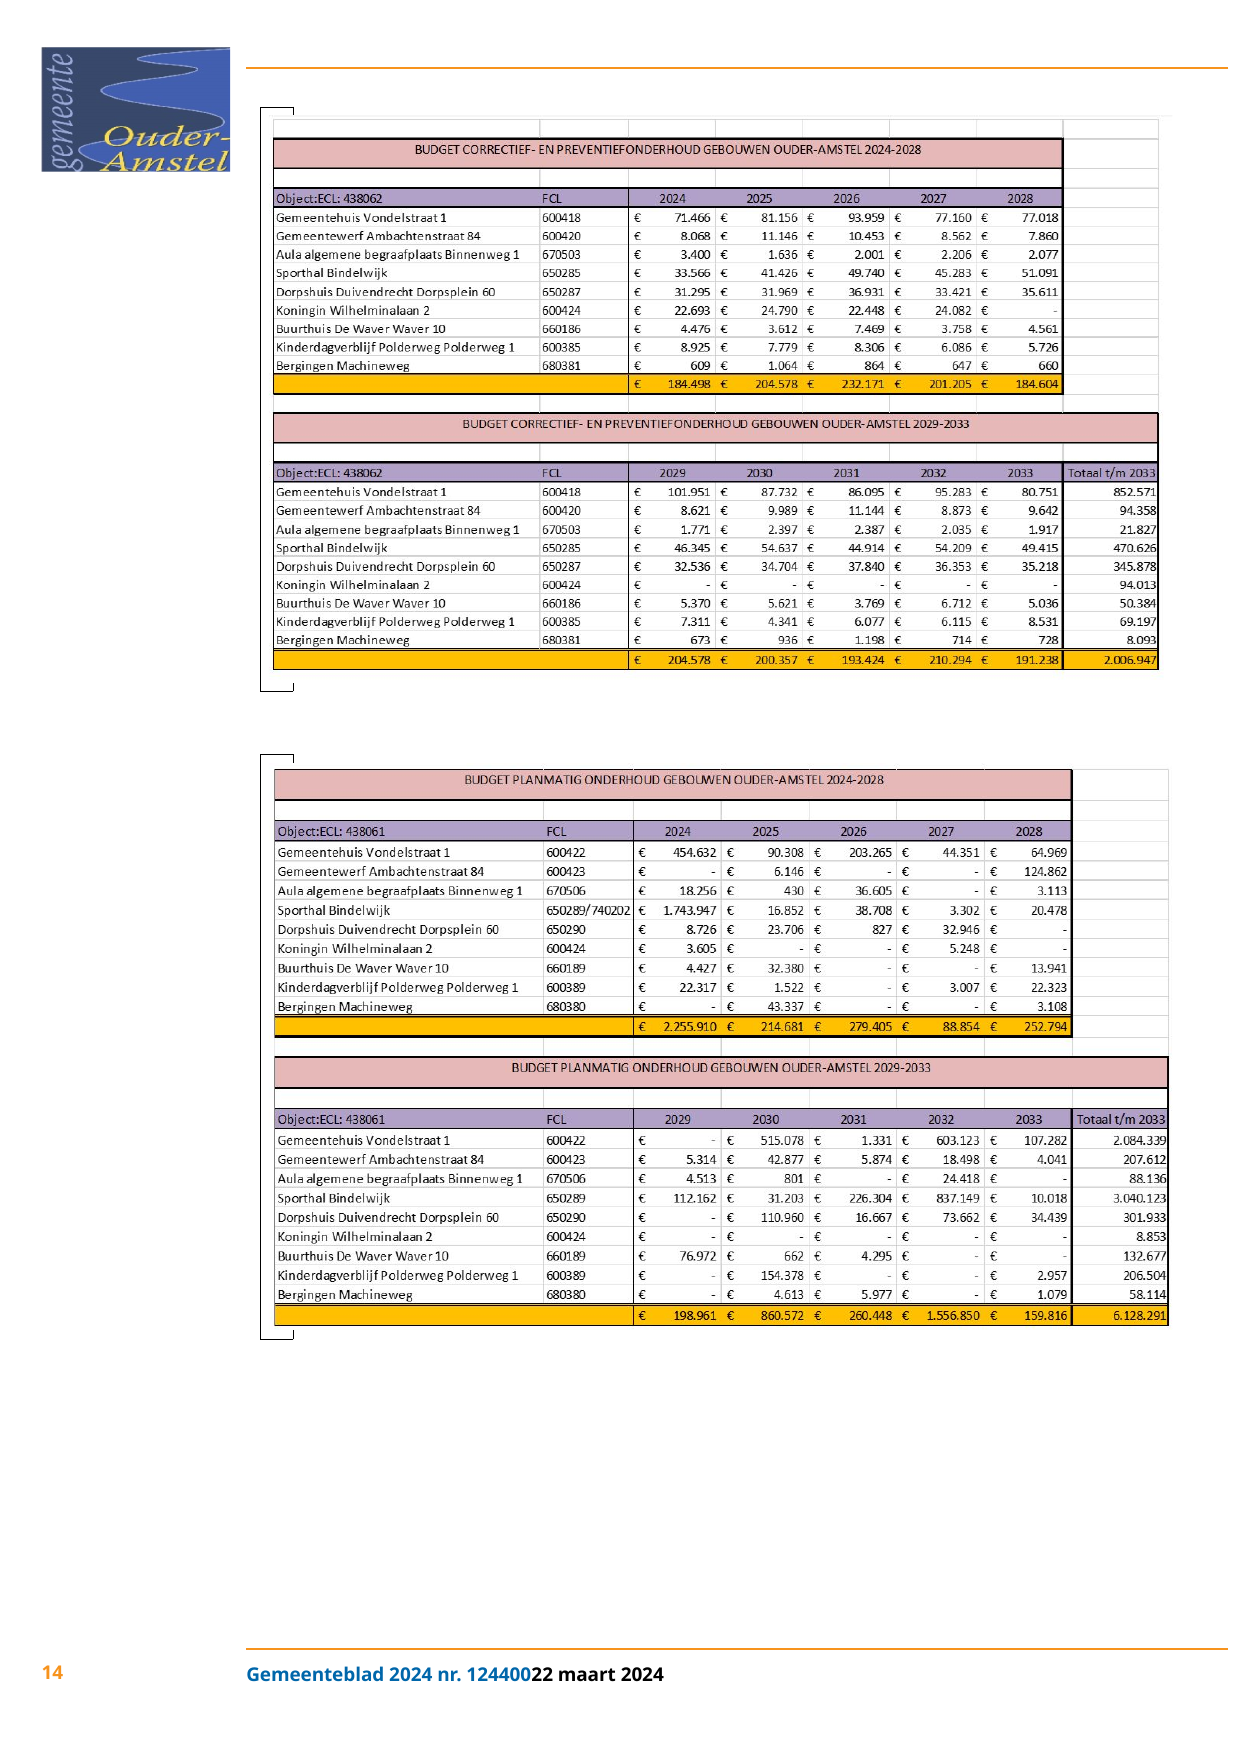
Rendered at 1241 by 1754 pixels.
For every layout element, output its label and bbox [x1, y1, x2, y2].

picture [268, 115, 1173, 683]
picture [41, 47, 231, 172]
picture [268, 763, 1173, 1330]
